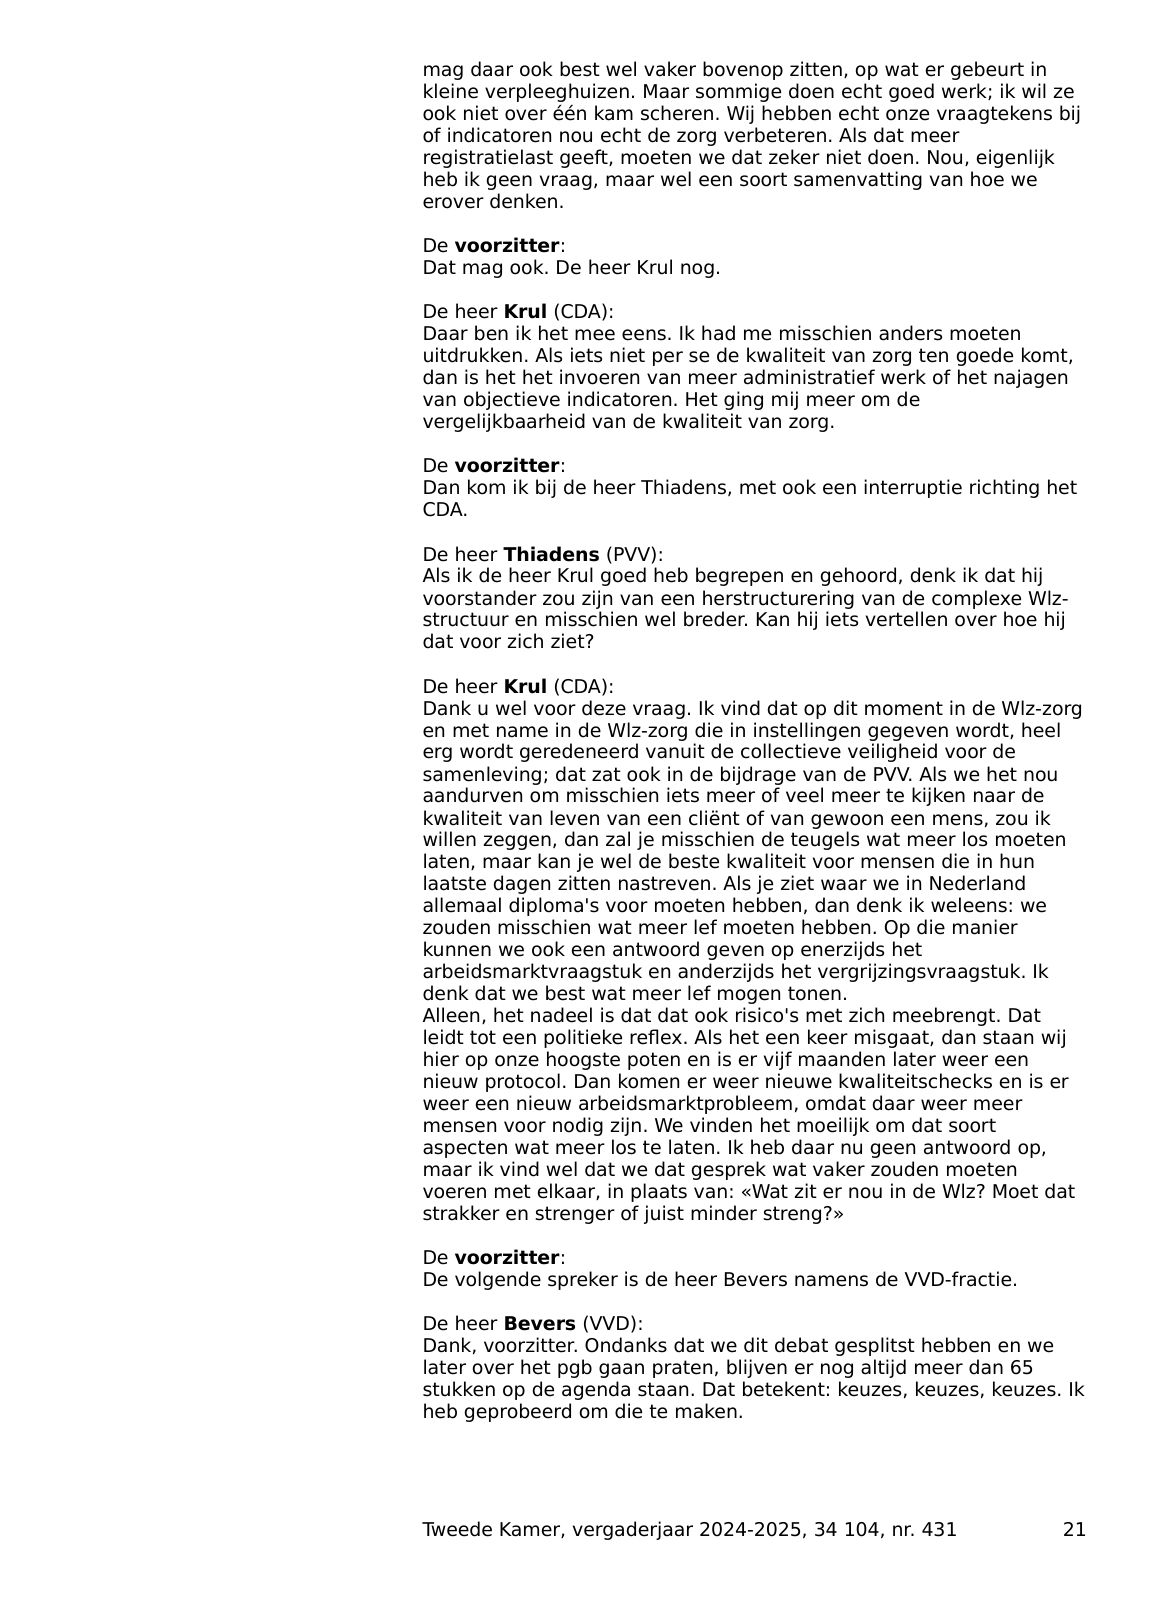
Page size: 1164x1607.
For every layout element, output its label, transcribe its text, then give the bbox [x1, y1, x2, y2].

text Dank u wel voor deze vraag. Ik vind dat op dit moment in de Wlz-zorg en met name in de Wlz-zorg die in instellingen gegeven wordt, heel erg wordt geredeneerd vanuit de collectieve veiligheid voor de samenleving; dat zat ook in de bijdrage van de PVV. Als we het nou aandurven om misschien iets meer of veel meer te kijken naar de kwaliteit van leven van een cliënt of van gewoon een mens, zou ik willen zeggen, dan zal je misschien de teugels wat meer los moeten laten, maar kan je wel de beste kwaliteit voor mensen die in hun laatste dagen zitten nastreven. Als je ziet waar we in Nederland allemaal diploma's voor moeten hebben, dan denk ik weleens: we zouden misschien wat meer lef moeten hebben. Op die manier kunnen we ook een antwoord geven op enerzijds het arbeidsmarktvraagstuk en anderzijds het vergrijzingsvraagstuk. Ik denk dat we best wat meer lef mogen tonen. [422, 697, 1087, 1005]
text De voorzitter: [422, 1247, 1087, 1269]
text Dat mag ook. De heer Krul nog. [422, 257, 1087, 279]
text De voorzitter: [422, 455, 1087, 477]
text Dan kom ik bij de heer Thiadens, met ook een interruptie richting het CDA. [422, 477, 1087, 521]
text De heer Krul (CDA): [422, 301, 1087, 323]
text mag daar ook best wel vaker bovenop zitten, op wat er gebeurt in kleine verpleeghuizen. Maar sommige doen echt goed werk; ik wil ze ook niet over één kam scheren. Wij hebben echt onze vraagtekens bij of indicatoren nou echt de zorg verbeteren. Als dat meer registratielast geeft, moeten we dat zeker niet doen. Nou, eigenlijk heb ik geen vraag, maar wel een soort samenvatting van hoe we erover denken. [422, 59, 1087, 213]
text De heer Thiadens (PVV): [422, 543, 1087, 565]
text Alleen, het nadeel is dat dat ook risico's met zich meebrengt. Dat leidt tot een politieke reflex. Als het een keer misgaat, dan staan wij hier op onze hoogste poten en is er vijf maanden later weer een nieuw protocol. Dan komen er weer nieuwe kwaliteitschecks en is er weer een nieuw arbeidsmarktprobleem, omdat daar weer meer mensen voor nodig zijn. We vinden het moeilijk om dat soort aspecten wat meer los te laten. Ik heb daar nu geen antwoord op, maar ik vind wel dat we dat gesprek wat vaker zouden moeten voeren met elkaar, in plaats van: «Wat zit er nou in de Wlz? Moet dat strakker en strenger of juist minder streng?» [422, 1005, 1087, 1225]
text De heer Bevers (VVD): [422, 1313, 1087, 1335]
text Daar ben ik het mee eens. Ik had me misschien anders moeten uitdrukken. Als iets niet per se de kwaliteit van zorg ten goede komt, dan is het het invoeren van meer administratief werk of het najagen van objectieve indicatoren. Het ging mij meer om de vergelijkbaarheid van de kwaliteit van zorg. [422, 323, 1087, 433]
text Als ik de heer Krul goed heb begrepen en gehoord, denk ik dat hij voorstander zou zijn van een herstructurering van de complexe Wlz-structuur en misschien wel breder. Kan hij iets vertellen over hoe hij dat voor zich ziet? [422, 565, 1087, 653]
text Dank, voorzitter. Ondanks dat we dit debat gesplitst hebben en we later over het pgb gaan praten, blijven er nog altijd meer dan 65 stukken op de agenda staan. Dat betekent: keuzes, keuzes, keuzes. Ik heb geprobeerd om die te maken. [422, 1335, 1087, 1423]
text De volgende spreker is de heer Bevers namens de VVD-fractie. [422, 1269, 1087, 1291]
text De voorzitter: [422, 235, 1087, 257]
text De heer Krul (CDA): [422, 676, 1087, 697]
